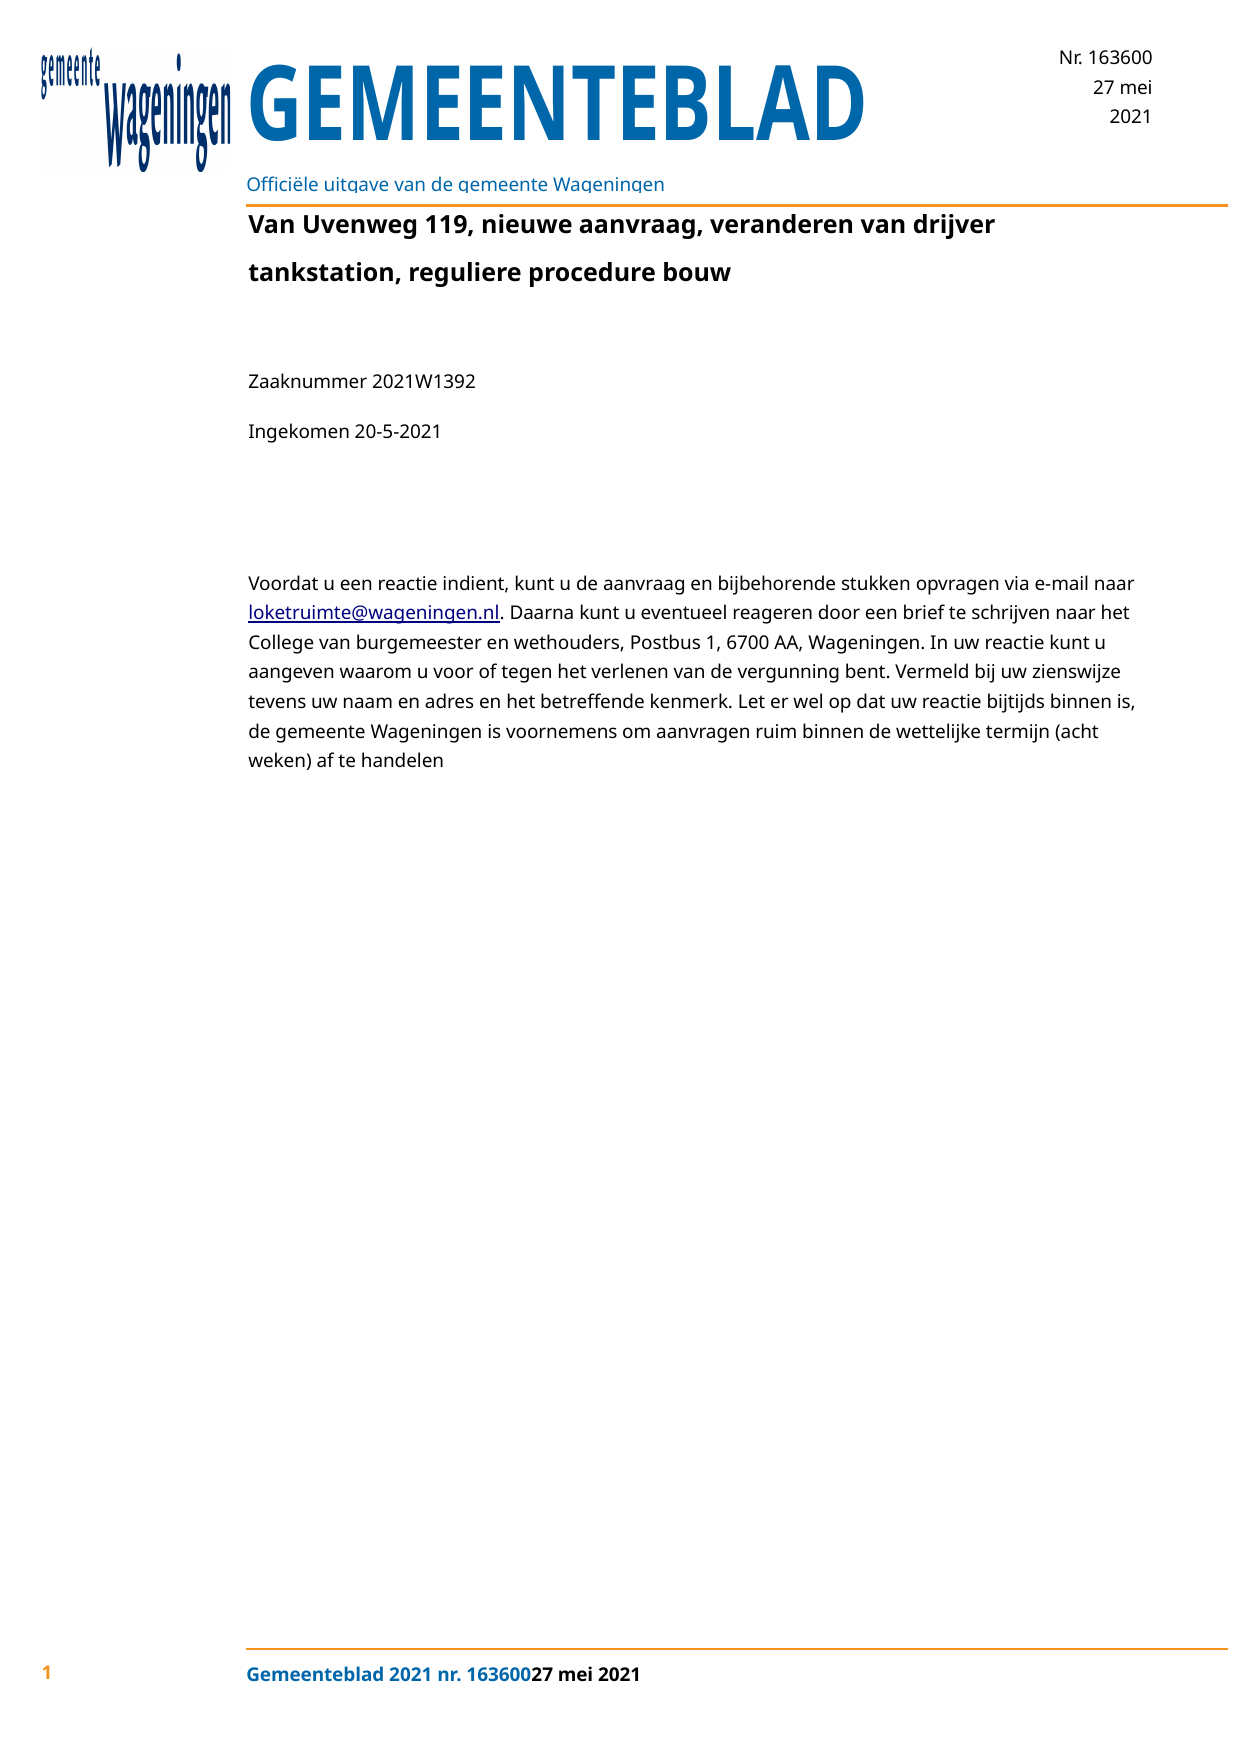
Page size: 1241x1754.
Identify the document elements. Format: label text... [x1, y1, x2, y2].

text Ingekomen 20-5-2021 [248, 419, 1152, 444]
text Voordat u een reactie indient, kunt u de aanvraag en bijbehorende stukken opvragen via e-mail naar loketruimte@wageningen.nl. Daarna kunt u eventueel reageren door een brief te schrijven naar het College van burgemeester en wethouders, Postbus 1, 6700 AA, Wageningen. In uw reactie kunt u aangeven waarom u voor of tegen het verlenen van de vergunning bent. Vermeld bij uw zienswijze tevens uw naam en adres en het betreffende kenmerk. Let er wel op dat uw reactie bijtijds binnen is, de gemeente Wageningen is voornemens om aanvragen ruim binnen de wettelijke termijn (acht weken) af te handelen [248, 570, 1152, 773]
text Zaaknummer 2021W1392 [248, 368, 1152, 394]
picture [41, 47, 231, 172]
text Van Uvenweg 119, nieuwe aanvraag, veranderen van drijver tankstation, reguliere procedure bouw [248, 207, 1152, 288]
